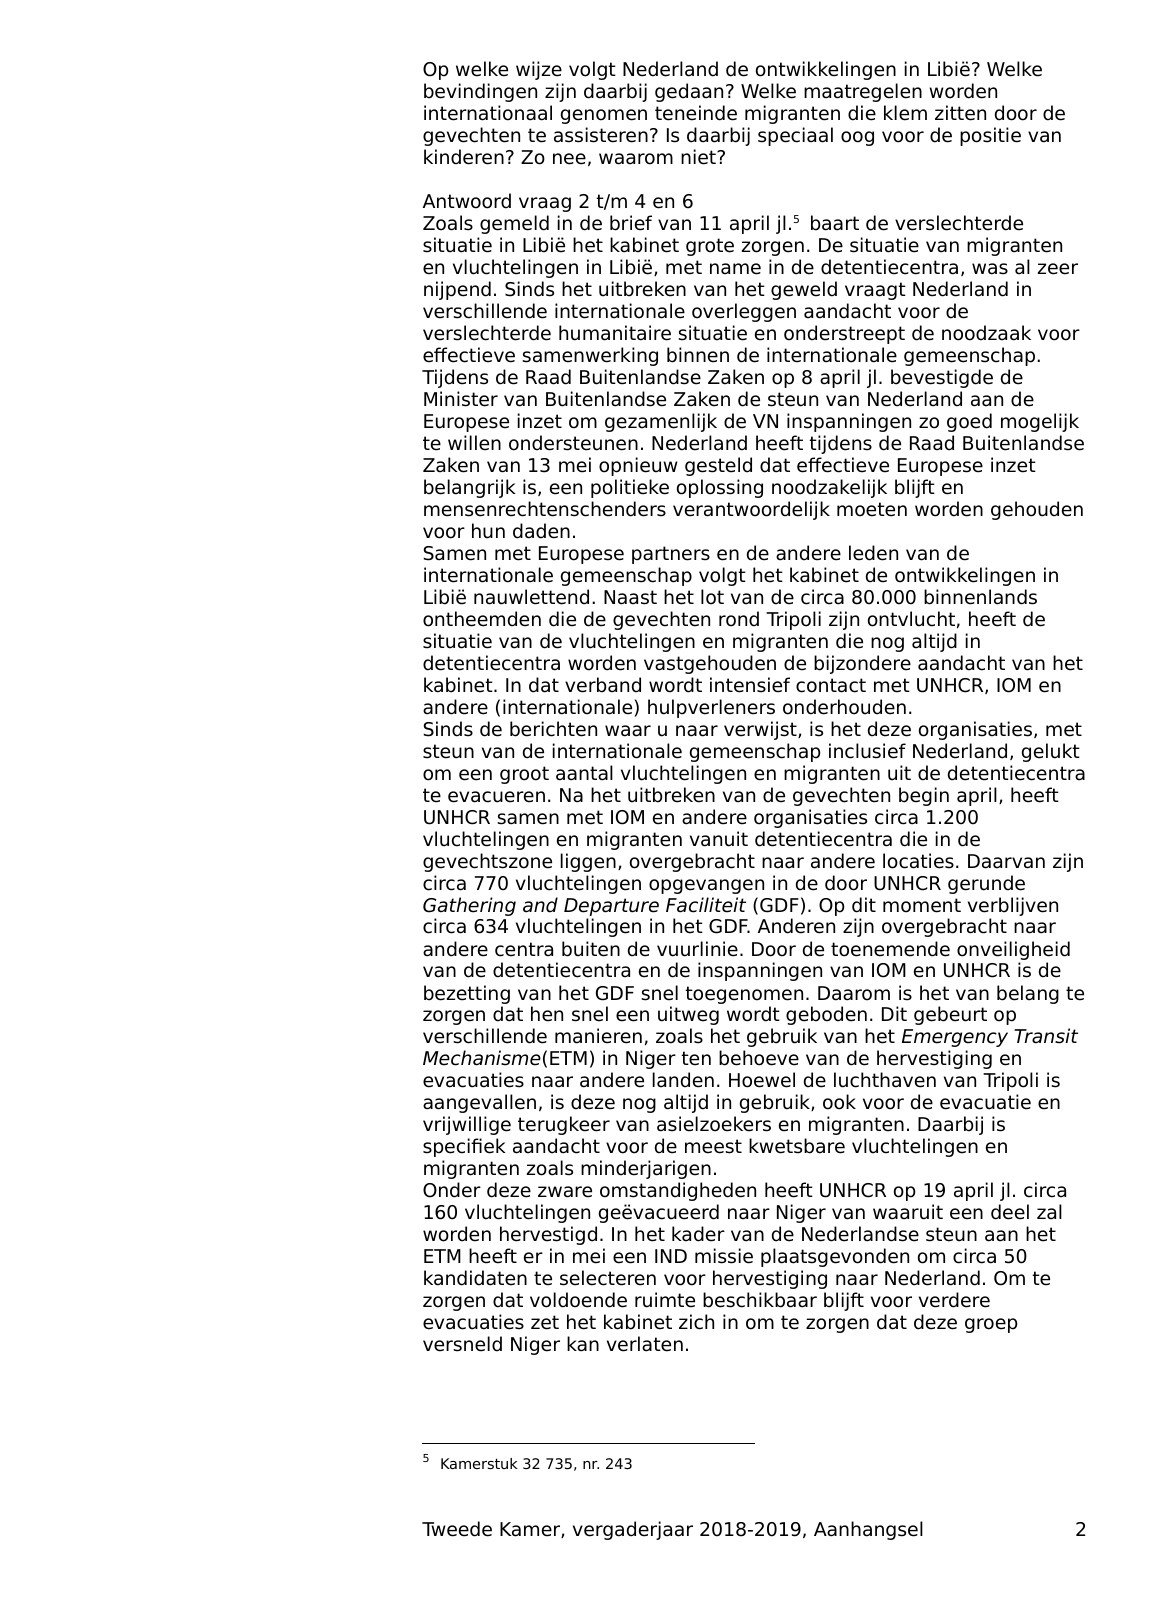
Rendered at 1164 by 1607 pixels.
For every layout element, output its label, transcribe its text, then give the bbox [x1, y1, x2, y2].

text Op welke wijze volgt Nederland de ontwikkelingen in Libië? Welke bevindingen zijn daarbij gedaan? Welke maatregelen worden internationaal genomen teneinde migranten die klem zitten door de gevechten te assisteren? Is daarbij speciaal oog voor de positie van kinderen? Zo nee, waarom niet? [422, 59, 1087, 169]
text Kamerstuk 32 735, nr. 243 [422, 1452, 1087, 1474]
text Samen met Europese partners en de andere leden van de internationale gemeenschap volgt het kabinet de ontwikkelingen in Libië nauwlettend. Naast het lot van de circa 80.000 binnenlands ontheemden die de gevechten rond Tripoli zijn ontvlucht, heeft de situatie van de vluchtelingen en migranten die nog altijd in detentiecentra worden vastgehouden de bijzondere aandacht van het kabinet. In dat verband wordt intensief contact met UNHCR, IOM en andere (internationale) hulpverleners onderhouden. [422, 543, 1087, 719]
text Antwoord vraag 2 t/m 4 en 6 [422, 191, 1087, 213]
text Sinds de berichten waar u naar verwijst, is het deze organisaties, met steun van de internationale gemeenschap inclusief Nederland, gelukt om een groot aantal vluchtelingen en migranten uit de detentiecentra te evacueren. Na het uitbreken van de gevechten begin april, heeft UNHCR samen met IOM en andere organisaties circa 1.200 vluchtelingen en migranten vanuit detentiecentra die in de gevechtszone liggen, overgebracht naar andere locaties. Daarvan zijn circa 770 vluchtelingen opgevangen in de door UNHCR gerunde Gathering and Departure Faciliteit (GDF). Op dit moment verblijven circa 634 vluchtelingen in het GDF. Anderen zijn overgebracht naar andere centra buiten de vuurlinie. Door de toenemende onveiligheid van de detentiecentra en de inspanningen van IOM en UNHCR is de bezetting van het GDF snel toegenomen. Daarom is het van belang te zorgen dat hen snel een uitweg wordt geboden. Dit gebeurt op verschillende manieren, zoals het gebruik van het Emergency Transit Mechanisme(ETM) in Niger ten behoeve van de hervestiging en evacuaties naar andere landen. Hoewel de luchthaven van Tripoli is aangevallen, is deze nog altijd in gebruik, ook voor de evacuatie en vrijwillige terugkeer van asielzoekers en migranten. Daarbij is specifiek aandacht voor de meest kwetsbare vluchtelingen en migranten zoals minderjarigen. [422, 719, 1087, 1180]
text Onder deze zware omstandigheden heeft UNHCR op 19 april jl. circa 160 vluchtelingen geëvacueerd naar Niger van waaruit een deel zal worden hervestigd. In het kader van de Nederlandse steun aan het ETM heeft er in mei een IND missie plaatsgevonden om circa 50 kandidaten te selecteren voor hervestiging naar Nederland. Om te zorgen dat voldoende ruimte beschikbaar blijft voor verdere evacuaties zet het kabinet zich in om te zorgen dat deze groep versneld Niger kan verlaten. [422, 1180, 1087, 1356]
text Zoals gemeld in de brief van 11 april jl. baart de verslechterde situatie in Libië het kabinet grote zorgen. De situatie van migranten en vluchtelingen in Libië, met name in de detentiecentra, was al zeer nijpend. Sinds het uitbreken van het geweld vraagt Nederland in verschillende internationale overleggen aandacht voor de verslechterde humanitaire situatie en onderstreept de noodzaak voor effectieve samenwerking binnen de internationale gemeenschap. Tijdens de Raad Buitenlandse Zaken op 8 april jl. bevestigde de Minister van Buitenlandse Zaken de steun van Nederland aan de Europese inzet om gezamenlijk de VN inspanningen zo goed mogelijk te willen ondersteunen. Nederland heeft tijdens de Raad Buitenlandse Zaken van 13 mei opnieuw gesteld dat effectieve Europese inzet belangrijk is, een politieke oplossing noodzakelijk blijft en mensenrechtenschenders verantwoordelijk moeten worden gehouden voor hun daden. [422, 213, 1087, 543]
